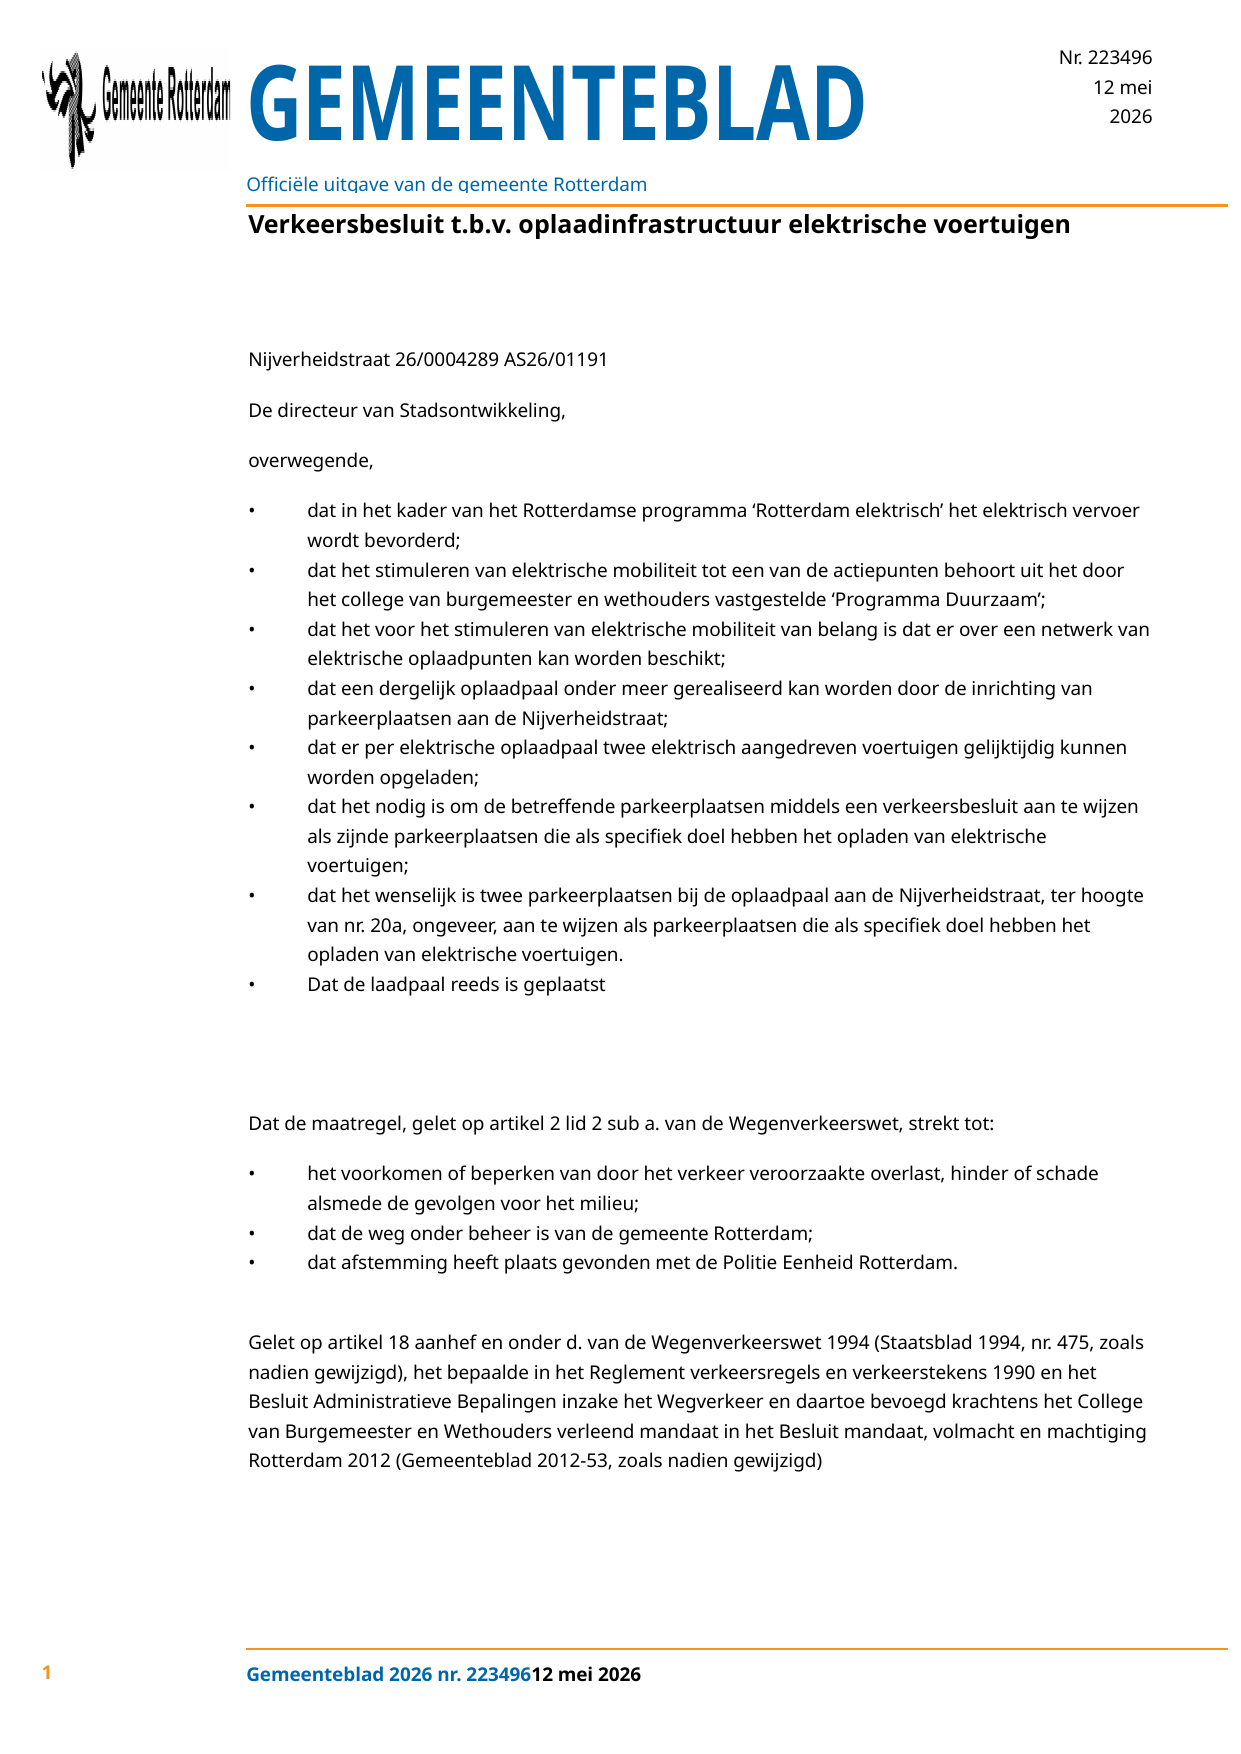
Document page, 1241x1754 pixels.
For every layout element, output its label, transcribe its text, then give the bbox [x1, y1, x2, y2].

text Gelet op artikel 18 aanhef en onder d. van de Wegenverkeerswet 1994 (Staatsblad 1994, nr. 475, zoals nadien gewijzigd), het bepaalde in het Reglement verkeersregels en verkeerstekens 1990 en het Besluit Administratieve Bepalingen inzake het Wegverkeer en daartoe bevoegd krachtens het College van Burgemeester en Wethouders verleend mandaat in het Besluit mandaat, volmacht en machtiging Rotterdam 2012 (Gemeenteblad 2012-53, zoals nadien gewijzigd) [248, 1329, 1152, 1473]
list dat er per elektrische oplaadpaal twee elektrisch aangedreven voertuigen gelijktijdig kunnen worden opgeladen; [248, 734, 1152, 790]
list het voorkomen of beperken van door het verkeer veroorzaakte overlast, hinder of schade alsmede de gevolgen voor het milieu; [248, 1161, 1152, 1216]
text overwegende, [248, 447, 1152, 473]
list dat het voor het stimuleren van elektrische mobiliteit van belang is dat er over een netwerk van elektrische oplaadpunten kan worden beschikt; [248, 616, 1152, 671]
text De directeur van Stadsontwikkeling, [248, 397, 1152, 423]
list dat het stimuleren van elektrische mobiliteit tot een van de actiepunten behoort uit het door het college van burgemeester en wethouders vastgestelde ‘Programma Duurzaam’; [248, 557, 1152, 612]
text Nijverheidstraat 26/0004289 AS26/01191 [248, 346, 1152, 372]
list dat het wenselijk is twee parkeerplaatsen bij de oplaadpaal aan de Nijverheidstraat, ter hoogte van nr. 20a, ongeveer, aan te wijzen als parkeerplaatsen die als specifiek doel hebben het opladen van elektrische voertuigen. [248, 882, 1152, 967]
list dat het nodig is om de betreffende parkeerplaatsen middels een verkeersbesluit aan te wijzen als zijnde parkeerplaatsen die als specifiek doel hebben het opladen van elektrische voertuigen; [248, 793, 1152, 878]
picture [41, 47, 231, 172]
list dat de weg onder beheer is van de gemeente Rotterdam; [248, 1220, 1152, 1246]
list dat een dergelijk oplaadpaal onder meer gerealiseerd kan worden door de inrichting van parkeerplaatsen aan de Nijverheidstraat; [248, 675, 1152, 731]
list dat afstemming heeft plaats gevonden met de Politie Eenheid Rotterdam. [248, 1249, 1152, 1275]
list dat in het kader van het Rotterdamse programma ‘Rotterdam elektrisch’ het elektrisch vervoer wordt bevorderd; [248, 498, 1152, 553]
list Dat de laadpaal reeds is geplaatst [248, 971, 1152, 997]
text Verkeersbesluit t.b.v. oplaadinfrastructuur elektrische voertuigen [248, 207, 1152, 241]
text Dat de maatregel, gelet op artikel 2 lid 2 sub a. van de Wegenverkeerswet, strekt tot: [248, 1110, 1152, 1136]
